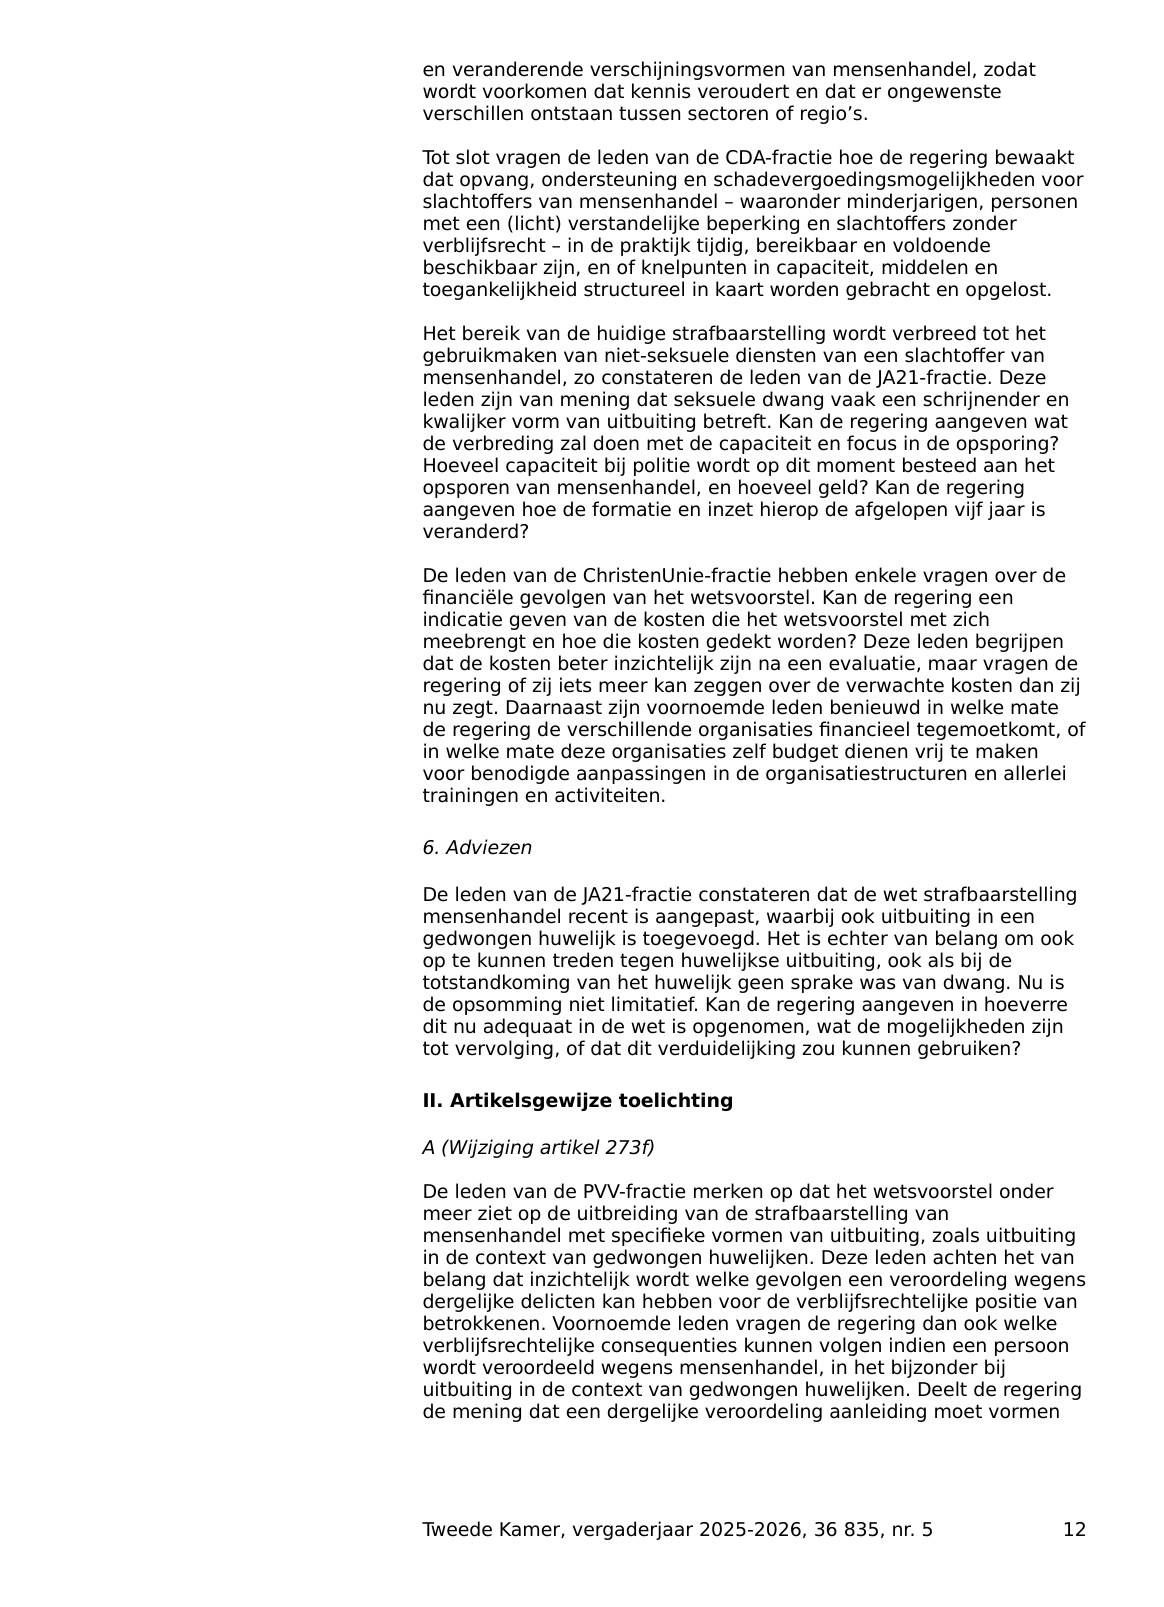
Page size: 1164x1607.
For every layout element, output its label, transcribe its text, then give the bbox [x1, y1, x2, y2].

text De leden van de JA21-fractie constateren dat de wet strafbaarstelling mensenhandel recent is aangepast, waarbij ook uitbuiting in een gedwongen huwelijk is toegevoegd. Het is echter van belang om ook op te kunnen treden tegen huwelijkse uitbuiting, ook als bij de totstandkoming van het huwelijk geen sprake was van dwang. Nu is de opsomming niet limitatief. Kan de regering aangeven in hoeverre dit nu adequaat in de wet is opgenomen, wat de mogelijkheden zijn tot vervolging, of dat dit verduidelijking zou kunnen gebruiken? [422, 884, 1087, 1060]
subtitle A (Wijziging artikel 273f) [422, 1137, 1087, 1159]
subtitle 6. Adviezen [422, 837, 1087, 859]
text Tot slot vragen de leden van de CDA-fractie hoe de regering bewaakt dat opvang, ondersteuning en schadevergoedingsmogelijkheden voor slachtoffers van mensenhandel – waaronder minderjarigen, personen met een (licht) verstandelijke beperking en slachtoffers zonder verblijfsrecht – in de praktijk tijdig, bereikbaar en voldoende beschikbaar zijn, en of knelpunten in capaciteit, middelen en toegankelijkheid structureel in kaart worden gebracht en opgelost. [422, 147, 1087, 301]
subtitle II. Artikelsgewijze toelichting [422, 1090, 1087, 1112]
text De leden van de PVV-fractie merken op dat het wetsvoorstel onder meer ziet op de uitbreiding van de strafbaarstelling van mensenhandel met specifieke vormen van uitbuiting, zoals uitbuiting in de context van gedwongen huwelijken. Deze leden achten het van belang dat inzichtelijk wordt welke gevolgen een veroordeling wegens dergelijke delicten kan hebben voor de verblijfsrechtelijke positie van betrokkenen. Voornoemde leden vragen de regering dan ook welke verblijfsrechtelijke consequenties kunnen volgen indien een persoon wordt veroordeeld wegens mensenhandel, in het bijzonder bij uitbuiting in de context van gedwongen huwelijken. Deelt de regering de mening dat een dergelijke veroordeling aanleiding moet vormen [422, 1181, 1087, 1423]
text Het bereik van de huidige strafbaarstelling wordt verbreed tot het gebruikmaken van niet-seksuele diensten van een slachtoffer van mensenhandel, zo constateren de leden van de JA21-fractie. Deze leden zijn van mening dat seksuele dwang vaak een schrijnender en kwalijker vorm van uitbuiting betreft. Kan de regering aangeven wat de verbreding zal doen met de capaciteit en focus in de opsporing? Hoeveel capaciteit bij politie wordt op dit moment besteed aan het opsporen van mensenhandel, en hoeveel geld? Kan de regering aangeven hoe de formatie en inzet hierop de afgelopen vijf jaar is veranderd? [422, 323, 1087, 543]
text De leden van de ChristenUnie-fractie hebben enkele vragen over de financiële gevolgen van het wetsvoorstel. Kan de regering een indicatie geven van de kosten die het wetsvoorstel met zich meebrengt en hoe die kosten gedekt worden? Deze leden begrijpen dat de kosten beter inzichtelijk zijn na een evaluatie, maar vragen de regering of zij iets meer kan zeggen over de verwachte kosten dan zij nu zegt. Daarnaast zijn voornoemde leden benieuwd in welke mate de regering de verschillende organisaties financieel tegemoetkomt, of in welke mate deze organisaties zelf budget dienen vrij te maken voor benodigde aanpassingen in de organisatiestructuren en allerlei trainingen en activiteiten. [422, 565, 1087, 807]
text en veranderende verschijningsvormen van mensenhandel, zodat wordt voorkomen dat kennis veroudert en dat er ongewenste verschillen ontstaan tussen sectoren of regio’s. [422, 59, 1087, 125]
